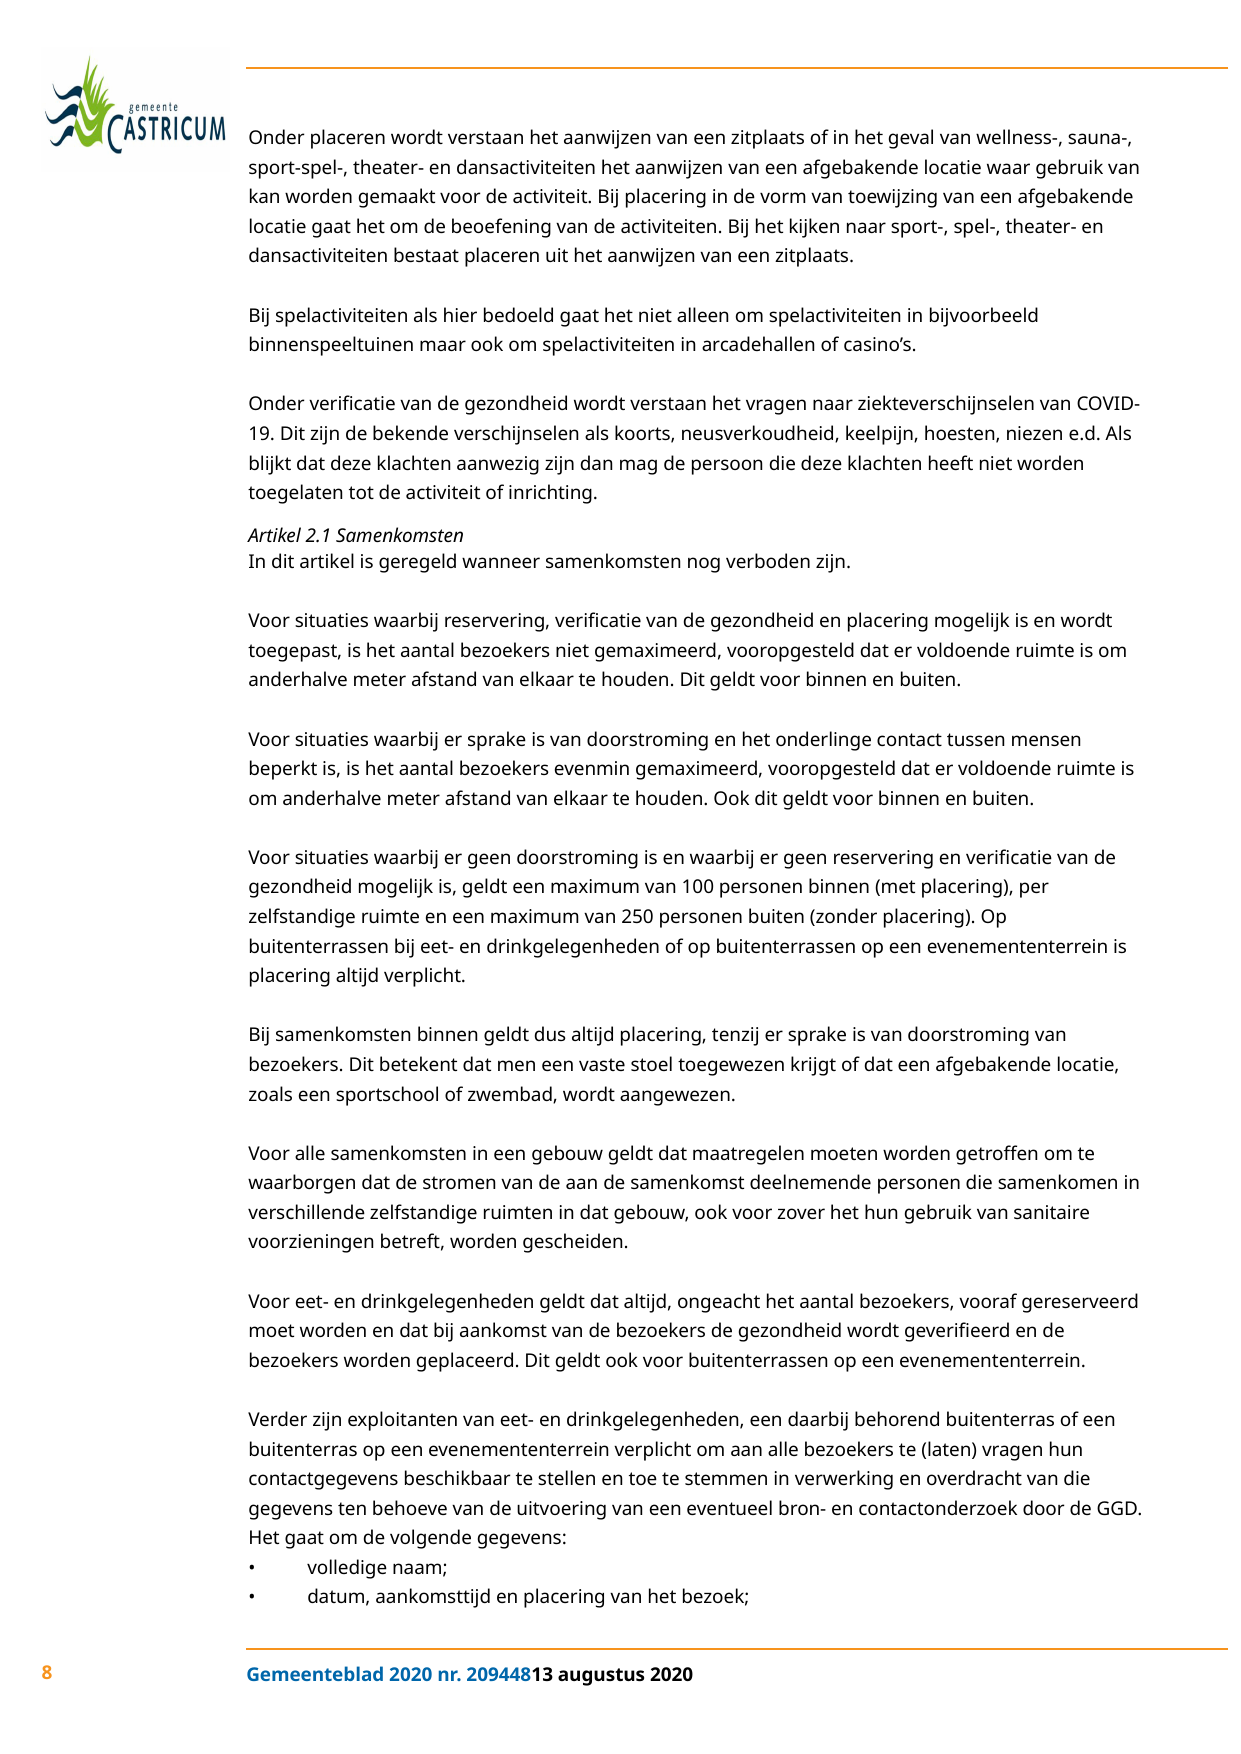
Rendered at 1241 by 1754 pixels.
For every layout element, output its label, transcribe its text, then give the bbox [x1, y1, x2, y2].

text In dit artikel is geregeld wanneer samenkomsten nog verboden zijn. [248, 548, 1152, 574]
text Artikel 2.1 Samenkomsten [248, 522, 1152, 548]
list volledige naam; [248, 1554, 1152, 1580]
list datum, aankomsttijd en placering van het bezoek; [248, 1584, 1152, 1609]
text Bij samenkomsten binnen geldt dus altijd placering, tenzij er sprake is van doorstroming van bezoekers. Dit betekent dat men een vaste stoel toegewezen krijgt of dat een afgebakende locatie, zoals een sportschool of zwembad, wordt aangewezen. [248, 1022, 1152, 1106]
text Voor situaties waarbij reservering, verificatie van de gezondheid en placering mogelijk is en wordt toegepast, is het aantal bezoekers niet gemaximeerd, vooropgesteld dat er voldoende ruimte is om anderhalve meter afstand van elkaar te houden. Dit geldt voor binnen en buiten. [248, 607, 1152, 692]
text Voor eet- en drinkgelegenheden geldt dat altijd, ongeacht het aantal bezoekers, vooraf gereserveerd moet worden en dat bij aankomst van de bezoekers de gezondheid wordt geverifieerd en de bezoekers worden geplaceerd. Dit geldt ook voor buitenterrassen op een evenemententerrein. [248, 1288, 1152, 1373]
text Onder verificatie van de gezondheid wordt verstaan het vragen naar ziekteverschijnselen van COVID-19. Dit zijn de bekende verschijnselen als koorts, neusverkoudheid, keelpijn, hoesten, niezen e.d. Als blijkt dat deze klachten aanwezig zijn dan mag de persoon die deze klachten heeft niet worden toegelaten tot de activiteit of inrichting. [248, 391, 1152, 505]
text Bij spelactiviteiten als hier bedoeld gaat het niet alleen om spelactiviteiten in bijvoorbeeld binnenspeeltuinen maar ook om spelactiviteiten in arcadehallen of casino’s. [248, 302, 1152, 357]
picture [41, 47, 231, 172]
text Onder placeren wordt verstaan het aanwijzen van een zitplaats of in het geval van wellness-, sauna-, sport-spel-, theater- en dansactiviteiten het aanwijzen van een afgebakende locatie waar gebruik van kan worden gemaakt voor de activiteit. Bij placering in de vorm van toewijzing van een afgebakende locatie gaat het om de beoefening van de activiteiten. Bij het kijken naar sport-, spel-, theater- en dansactiviteiten bestaat placeren uit het aanwijzen van een zitplaats. [248, 124, 1152, 268]
text Voor situaties waarbij er geen doorstroming is en waarbij er geen reservering en verificatie van de gezondheid mogelijk is, geldt een maximum van 100 personen binnen (met placering), per zelfstandige ruimte en een maximum van 250 personen buiten (zonder placering). Op buitenterrassen bij eet- en drinkgelegenheden of op buitenterrassen op een evenemententerrein is placering altijd verplicht. [248, 844, 1152, 988]
text Verder zijn exploitanten van eet- en drinkgelegenheden, een daarbij behorend buitenterras of een buitenterras op een evenemententerrein verplicht om aan alle bezoekers te (laten) vragen hun contactgegevens beschikbaar te stellen en toe te stemmen in verwerking en overdracht van die gegevens ten behoeve van de uitvoering van een eventueel bron- en contactonderzoek door de GGD. Het gaat om de volgende gegevens: [248, 1406, 1152, 1550]
text Voor situaties waarbij er sprake is van doorstroming en het onderlinge contact tussen mensen beperkt is, is het aantal bezoekers evenmin gemaximeerd, vooropgesteld dat er voldoende ruimte is om anderhalve meter afstand van elkaar te houden. Ook dit geldt voor binnen en buiten. [248, 726, 1152, 811]
text Voor alle samenkomsten in een gebouw geldt dat maatregelen moeten worden getroffen om te waarborgen dat de stromen van de aan de samenkomst deelnemende personen die samenkomen in verschillende zelfstandige ruimten in dat gebouw, ook voor zover het hun gebruik van sanitaire voorzieningen betreft, worden gescheiden. [248, 1140, 1152, 1254]
